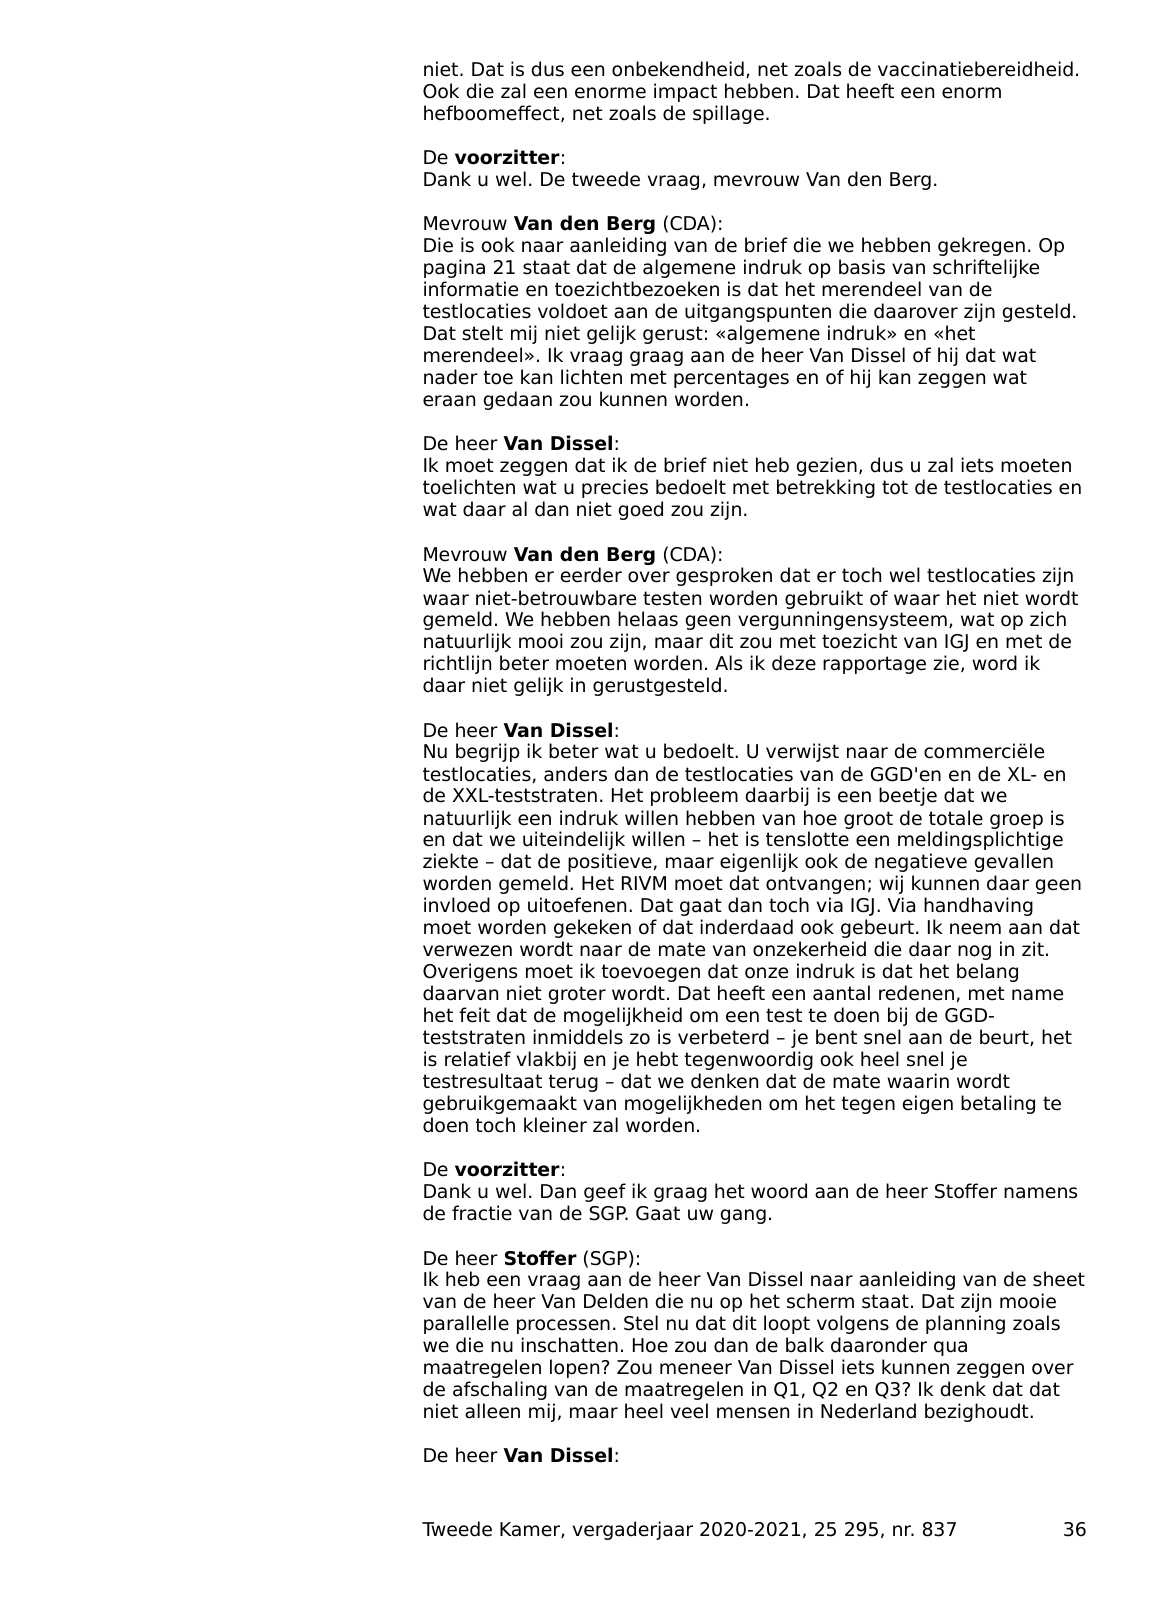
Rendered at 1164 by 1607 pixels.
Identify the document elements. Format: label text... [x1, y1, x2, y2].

text De voorzitter: [422, 1159, 1087, 1181]
text Mevrouw Van den Berg (CDA): [422, 213, 1087, 235]
text Ik moet zeggen dat ik de brief niet heb gezien, dus u zal iets moeten toelichten wat u precies bedoelt met betrekking tot de testlocaties en wat daar al dan niet goed zou zijn. [422, 455, 1087, 521]
text De heer Stoffer (SGP): [422, 1247, 1087, 1269]
text Dank u wel. Dan geef ik graag het woord aan de heer Stoffer namens de fractie van de SGP. Gaat uw gang. [422, 1181, 1087, 1225]
text Dank u wel. De tweede vraag, mevrouw Van den Berg. [422, 169, 1087, 191]
text Die is ook naar aanleiding van de brief die we hebben gekregen. Op pagina 21 staat dat de algemene indruk op basis van schriftelijke informatie en toezichtbezoeken is dat het merendeel van de testlocaties voldoet aan de uitgangspunten die daarover zijn gesteld. Dat stelt mij niet gelijk gerust: «algemene indruk» en «het merendeel». Ik vraag graag aan de heer Van Dissel of hij dat wat nader toe kan lichten met percentages en of hij kan zeggen wat eraan gedaan zou kunnen worden. [422, 235, 1087, 411]
text De heer Van Dissel: [422, 1445, 1087, 1467]
text Nu begrijp ik beter wat u bedoelt. U verwijst naar de commerciële testlocaties, anders dan de testlocaties van de GGD'en en de XL- en de XXL-teststraten. Het probleem daarbij is een beetje dat we natuurlijk een indruk willen hebben van hoe groot de totale groep is en dat we uiteindelijk willen – het is tenslotte een meldingsplichtige ziekte – dat de positieve, maar eigenlijk ook de negatieve gevallen worden gemeld. Het RIVM moet dat ontvangen; wij kunnen daar geen invloed op uitoefenen. Dat gaat dan toch via IGJ. Via handhaving moet worden gekeken of dat inderdaad ook gebeurt. Ik neem aan dat verwezen wordt naar de mate van onzekerheid die daar nog in zit. Overigens moet ik toevoegen dat onze indruk is dat het belang daarvan niet groter wordt. Dat heeft een aantal redenen, met name het feit dat de mogelijkheid om een test te doen bij de GGD-teststraten inmiddels zo is verbeterd – je bent snel aan de beurt, het is relatief vlakbij en je hebt tegenwoordig ook heel snel je testresultaat terug – dat we denken dat de mate waarin wordt gebruikgemaakt van mogelijkheden om het tegen eigen betaling te doen toch kleiner zal worden. [422, 741, 1087, 1137]
text We hebben er eerder over gesproken dat er toch wel testlocaties zijn waar niet-betrouwbare testen worden gebruikt of waar het niet wordt gemeld. We hebben helaas geen vergunningensysteem, wat op zich natuurlijk mooi zou zijn, maar dit zou met toezicht van IGJ en met de richtlijn beter moeten worden. Als ik deze rapportage zie, word ik daar niet gelijk in gerustgesteld. [422, 565, 1087, 697]
text De heer Van Dissel: [422, 719, 1087, 741]
text De heer Van Dissel: [422, 433, 1087, 455]
text De voorzitter: [422, 147, 1087, 169]
text niet. Dat is dus een onbekendheid, net zoals de vaccinatiebereidheid. Ook die zal een enorme impact hebben. Dat heeft een enorm hefboomeffect, net zoals de spillage. [422, 59, 1087, 125]
text Mevrouw Van den Berg (CDA): [422, 543, 1087, 565]
text Ik heb een vraag aan de heer Van Dissel naar aanleiding van de sheet van de heer Van Delden die nu op het scherm staat. Dat zijn mooie parallelle processen. Stel nu dat dit loopt volgens de planning zoals we die nu inschatten. Hoe zou dan de balk daaronder qua maatregelen lopen? Zou meneer Van Dissel iets kunnen zeggen over de afschaling van de maatregelen in Q1, Q2 en Q3? Ik denk dat dat niet alleen mij, maar heel veel mensen in Nederland bezighoudt. [422, 1269, 1087, 1423]
